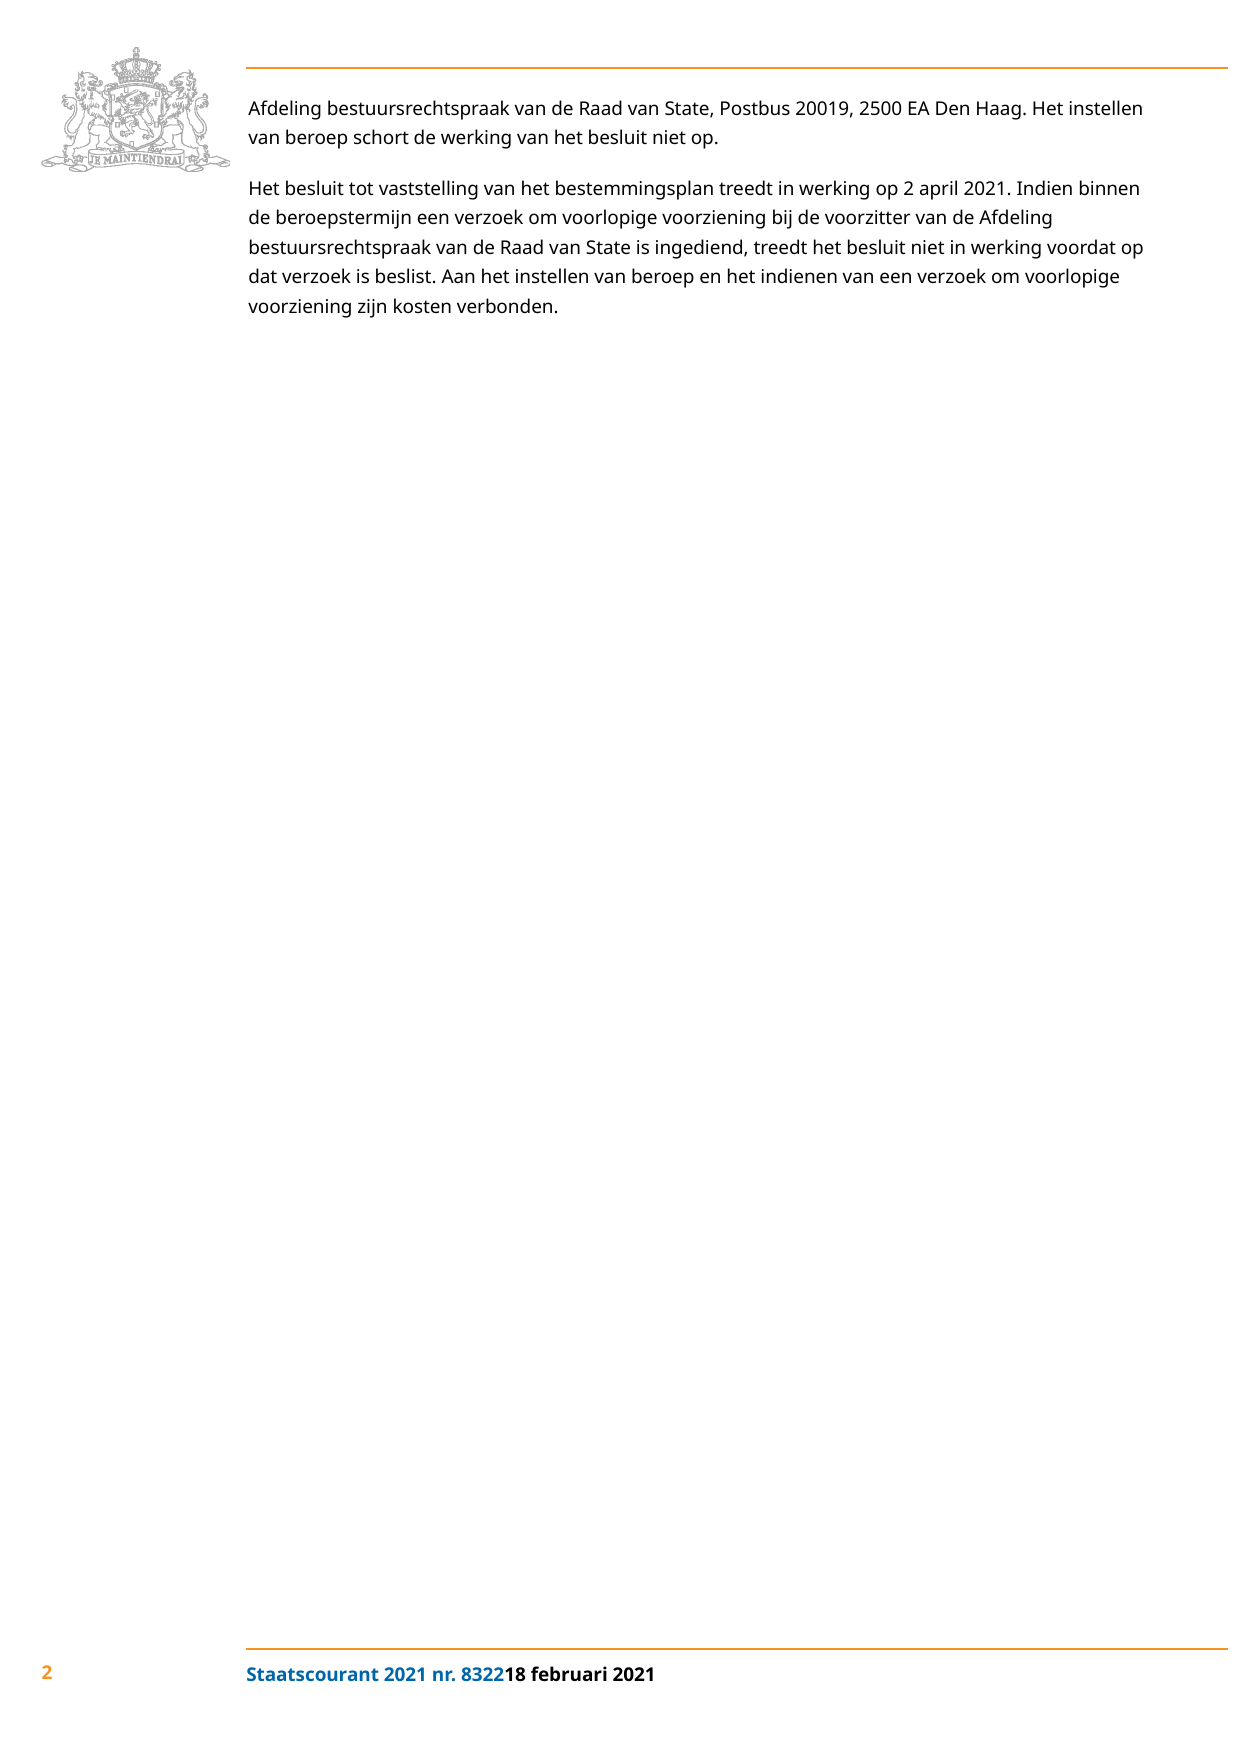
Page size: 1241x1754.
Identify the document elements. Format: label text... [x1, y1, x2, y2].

picture [41, 47, 231, 172]
text Het besluit tot vaststelling van het bestemmingsplan treedt in werking op 2 april 2021. Indien binnen de beroepstermijn een verzoek om voorlopige voorziening bij de voorzitter van de Afdeling bestuursrechtspraak van de Raad van State is ingediend, treedt het besluit niet in werking voordat op dat verzoek is beslist. Aan het instellen van beroep en het indienen van een verzoek om voorlopige voorziening zijn kosten verbonden. [248, 175, 1152, 319]
text Afdeling bestuursrechtspraak van de Raad van State, Postbus 20019, 2500 EA Den Haag. Het instellen van beroep schort de werking van het besluit niet op. [248, 95, 1152, 150]
